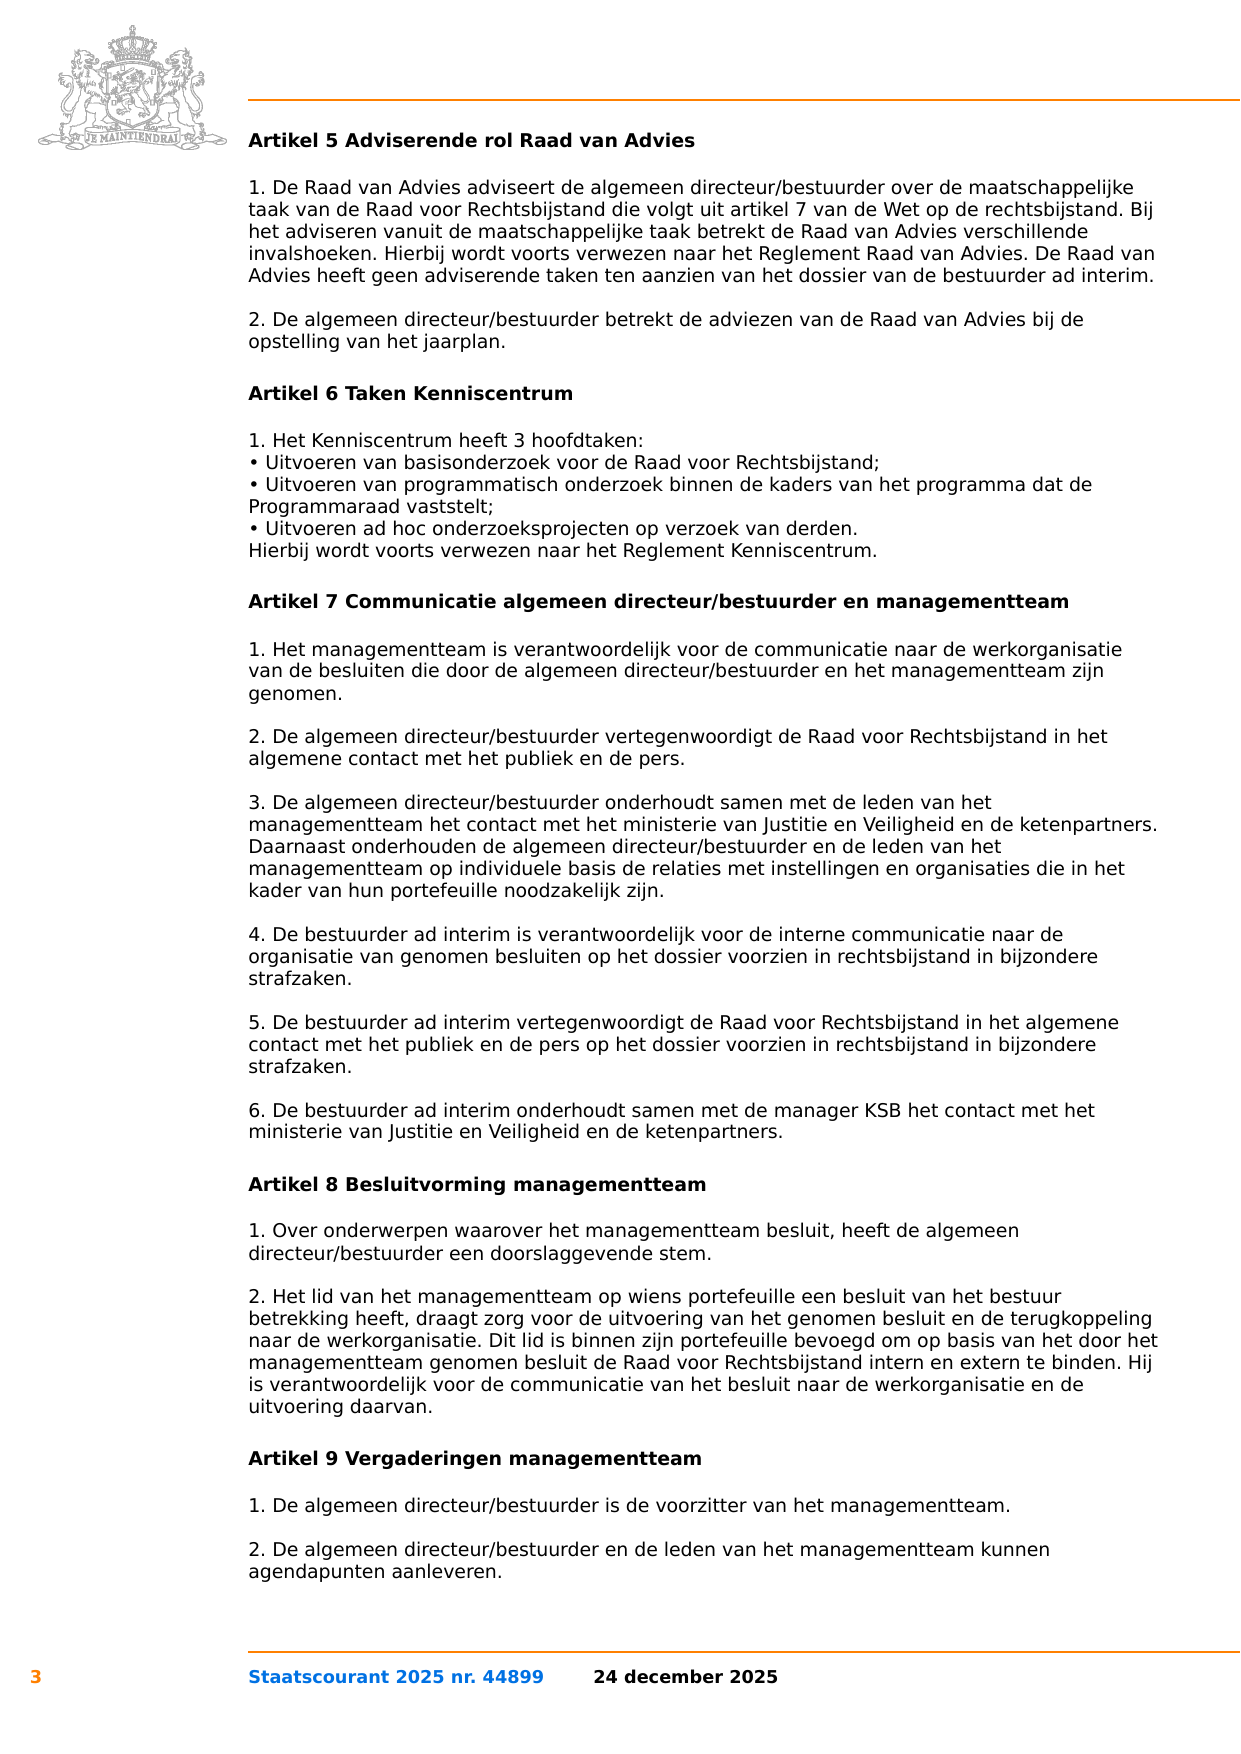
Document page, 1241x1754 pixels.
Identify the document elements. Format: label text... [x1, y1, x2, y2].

text • Uitvoeren ad hoc onderzoeksprojecten op verzoek van derden. [248, 517, 1163, 539]
text 1. Het Kenniscentrum heeft 3 hoofdtaken: [248, 429, 1163, 452]
subtitle Artikel 9 Vergaderingen managementteam [248, 1448, 1163, 1470]
text 1. De algemeen directeur/bestuurder is de voorzitter van het managementteam. [248, 1495, 1163, 1517]
text 2. De algemeen directeur/bestuurder betrekt de adviezen van de Raad van Advies bij de opstelling van het jaarplan. [248, 309, 1163, 353]
subtitle Artikel 8 Besluitvorming managementteam [248, 1173, 1163, 1195]
text 2. Het lid van het managementteam op wiens portefeuille een besluit van het bestuur betrekking heeft, draagt zorg voor de uitvoering van het genomen besluit en de terugkoppeling naar de werkorganisatie. Dit lid is binnen zijn portefeuille bevoegd om op basis van het door het managementteam genomen besluit de Raad voor Rechtsbijstand intern en extern te binden. Hij is verantwoordelijk voor de communicatie van het besluit naar de werkorganisatie en de uitvoering daarvan. [248, 1286, 1163, 1418]
subtitle Artikel 5 Adviserende rol Raad van Advies [248, 130, 1163, 152]
text • Uitvoeren van basisonderzoek voor de Raad voor Rechtsbijstand; [248, 452, 1163, 473]
subtitle Artikel 6 Taken Kenniscentrum [248, 383, 1163, 404]
text 2. De algemeen directeur/bestuurder vertegenwoordigt de Raad voor Rechtsbijstand in het algemene contact met het publiek en de pers. [248, 726, 1163, 770]
text 2. De algemeen directeur/bestuurder en de leden van het managementteam kunnen agendapunten aanleveren. [248, 1539, 1163, 1583]
text 3. De algemeen directeur/bestuurder onderhoudt samen met de leden van het managementteam het contact met het ministerie van Justitie en Veiligheid en de ketenpartners. Daarnaast onderhouden de algemeen directeur/bestuurder en de leden van het managementteam op individuele basis de relaties met instellingen en organisaties die in het kader van hun portefeuille noodzakelijk zijn. [248, 792, 1163, 902]
text Hierbij wordt voorts verwezen naar het Reglement Kenniscentrum. [248, 539, 1163, 561]
picture [38, 25, 227, 150]
text 5. De bestuurder ad interim vertegenwoordigt de Raad voor Rechtsbijstand in het algemene contact met het publiek en de pers op het dossier voorzien in rechtsbijstand in bijzondere strafzaken. [248, 1012, 1163, 1078]
text 1. De Raad van Advies adviseert de algemeen directeur/bestuurder over de maatschappelijke taak van de Raad voor Rechtsbijstand die volgt uit artikel 7 van de Wet op de rechtsbijstand. Bij het adviseren vanuit de maatschappelijke taak betrekt de Raad van Advies verschillende invalshoeken. Hierbij wordt voorts verwezen naar het Reglement Raad van Advies. De Raad van Advies heeft geen adviserende taken ten aanzien van het dossier van de bestuurder ad interim. [248, 177, 1163, 287]
text 1. Het managementteam is verantwoordelijk voor de communicatie naar de werkorganisatie van de besluiten die door de algemeen directeur/bestuurder en het managementteam zijn genomen. [248, 638, 1163, 704]
text • Uitvoeren van programmatisch onderzoek binnen de kaders van het programma dat de Programmaraad vaststelt; [248, 473, 1163, 517]
subtitle Artikel 7 Communicatie algemeen directeur/bestuurder en managementteam [248, 591, 1163, 613]
text 1. Over onderwerpen waarover het managementteam besluit, heeft de algemeen directeur/bestuurder een doorslaggevende stem. [248, 1220, 1163, 1264]
text 6. De bestuurder ad interim onderhoudt samen met de manager KSB het contact met het ministerie van Justitie en Veiligheid en de ketenpartners. [248, 1099, 1163, 1143]
text 4. De bestuurder ad interim is verantwoordelijk voor de interne communicatie naar de organisatie van genomen besluiten op het dossier voorzien in rechtsbijstand in bijzondere strafzaken. [248, 924, 1163, 990]
